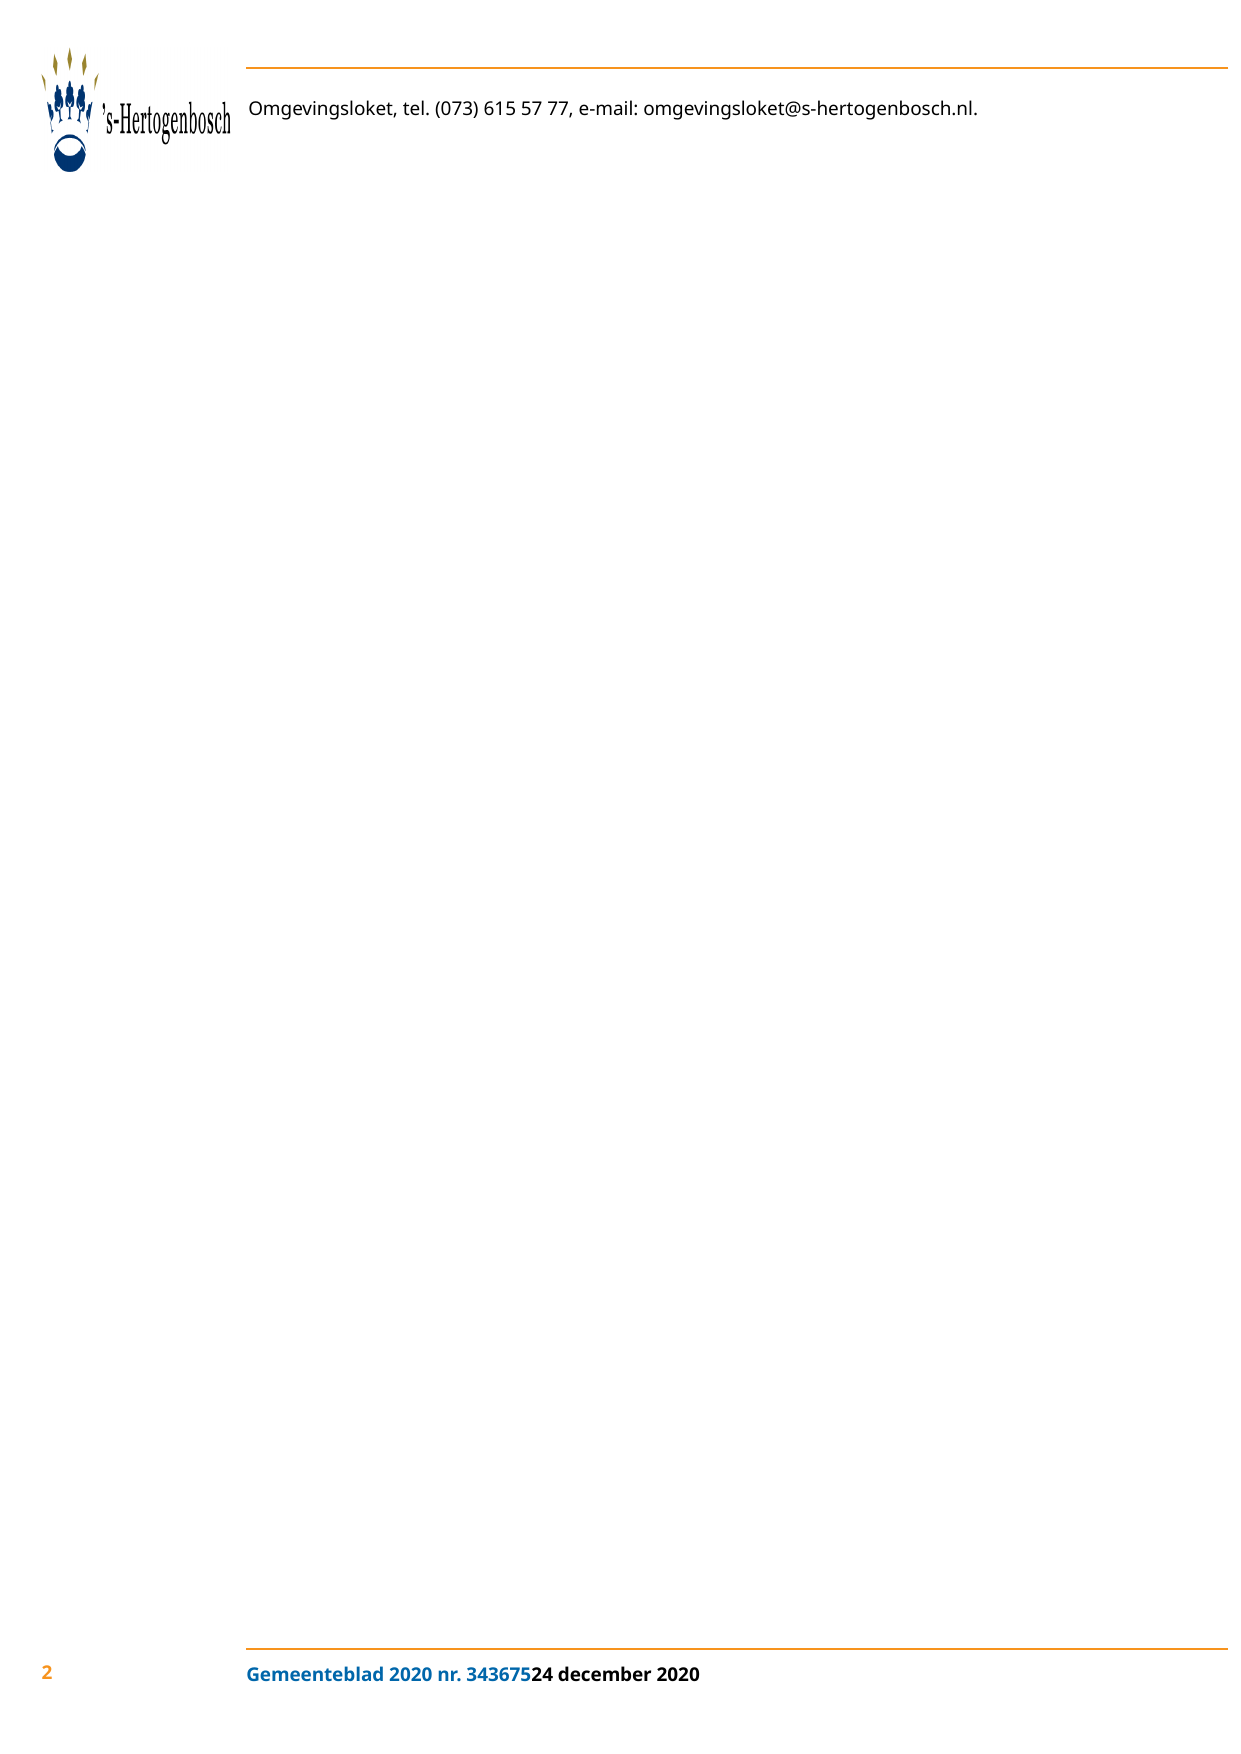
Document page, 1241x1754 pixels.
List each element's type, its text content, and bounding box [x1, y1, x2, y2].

picture [41, 47, 231, 172]
text Omgevingsloket, tel. (073) 615 57 77, e-mail: omgevingsloket@s-hertogenbosch.nl. [248, 95, 1152, 121]
